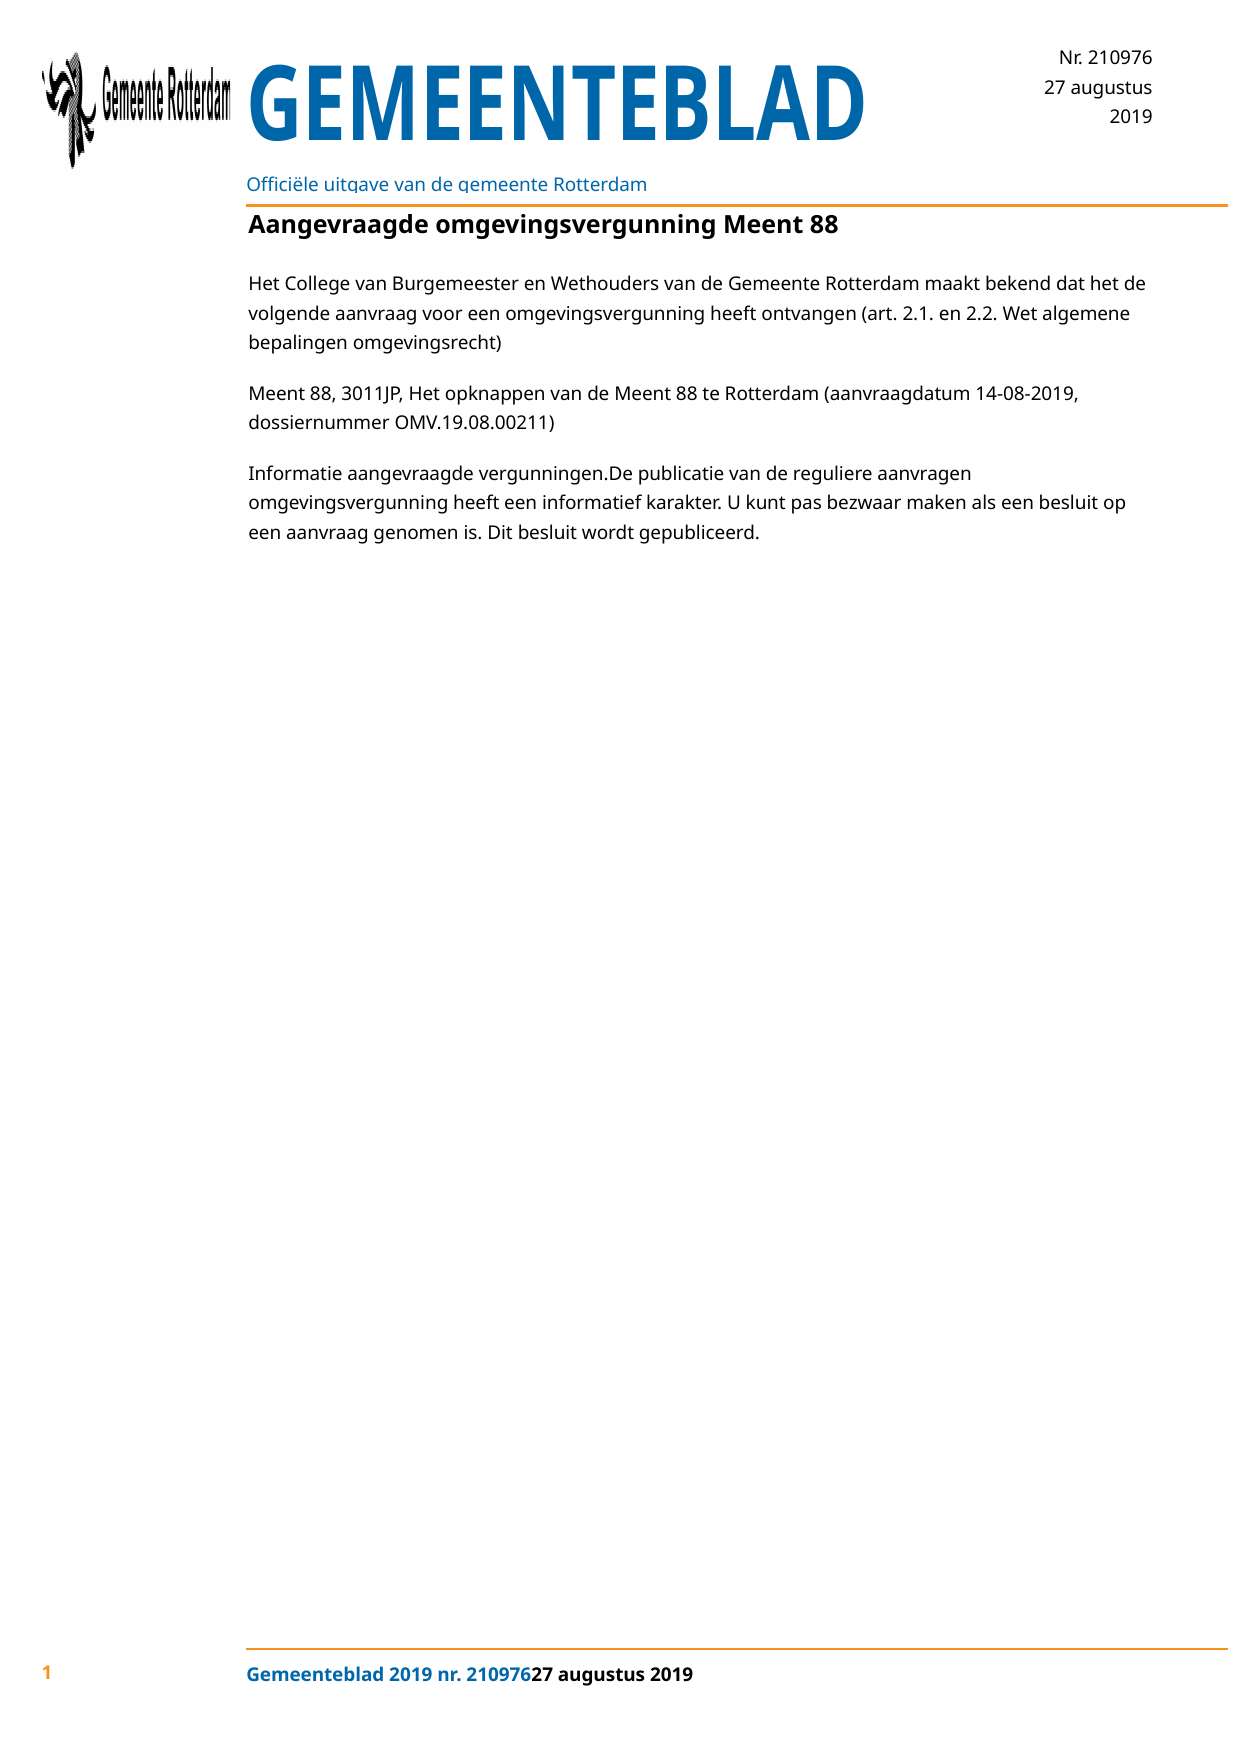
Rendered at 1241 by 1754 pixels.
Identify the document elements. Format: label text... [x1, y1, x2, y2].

picture [41, 47, 231, 172]
text Aangevraagde omgevingsvergunning Meent 88 [248, 207, 1152, 241]
text Het College van Burgemeester en Wethouders van de Gemeente Rotterdam maakt bekend dat het de volgende aanvraag voor een omgevingsvergunning heeft ontvangen (art. 2.1. en 2.2. Wet algemene bepalingen omgevingsrecht) [248, 270, 1152, 355]
text Meent 88, 3011JP, Het opknappen van de Meent 88 te Rotterdam (aanvraagdatum 14-08-2019, dossiernummer OMV.19.08.00211) [248, 380, 1152, 435]
text Informatie aangevraagde vergunningen.De publicatie van de reguliere aanvragen omgevingsvergunning heeft een informatief karakter. U kunt pas bezwaar maken als een besluit op een aanvraag genomen is. Dit besluit wordt gepubliceerd. [248, 460, 1152, 545]
